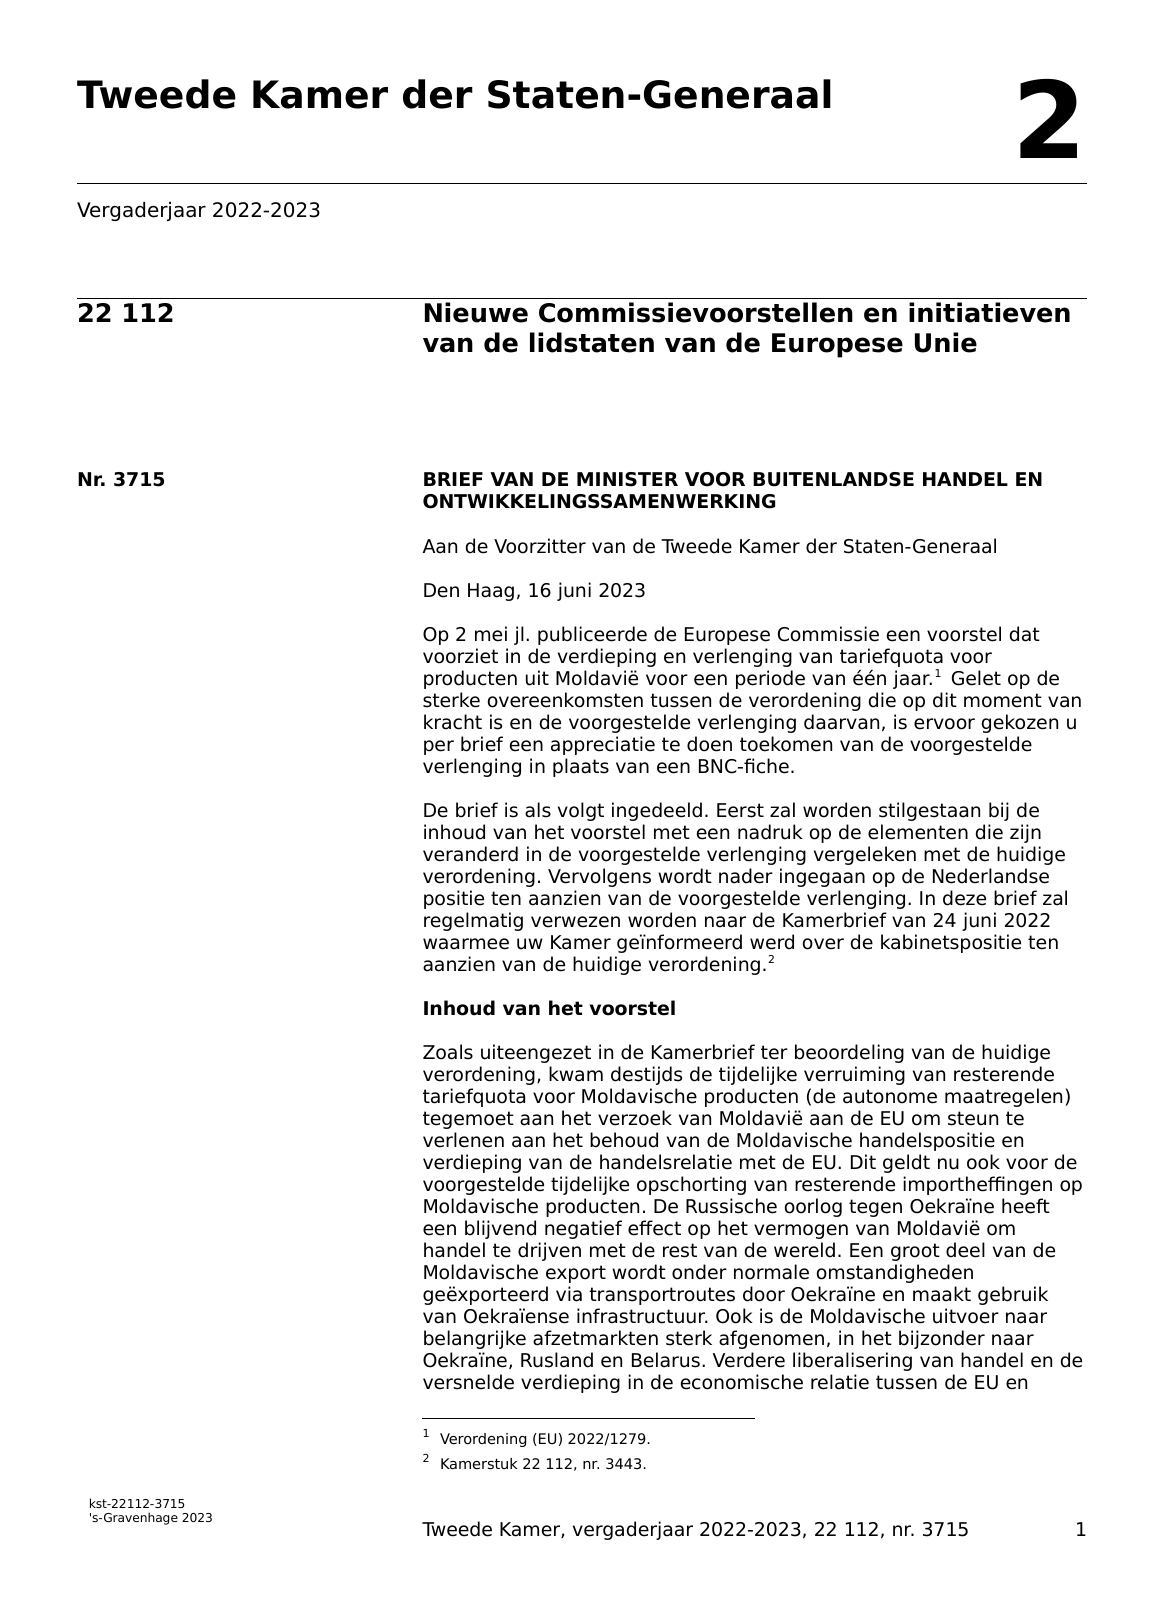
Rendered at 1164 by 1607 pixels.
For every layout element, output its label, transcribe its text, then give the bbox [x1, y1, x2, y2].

table_cell Vergaderjaar 2022-2023 [77, 184, 1087, 298]
table_header 2 [886, 59, 1087, 183]
subtitle 22 112 Nieuwe Commissievoorstellen en initiatieven van de lidstaten van de Europese Unie [77, 299, 1087, 358]
text Den Haag, 16 juni 2023 [422, 580, 1087, 602]
text Op 2 mei jl. publiceerde de Europese Commissie een voorstel dat voorziet in de verdieping en verlenging van tariefquota voor producten uit Moldavië voor een periode van één jaar. Gelet op de sterke overeenkomsten tussen de verordening die op dit moment van kracht is en de voorgestelde verlenging daarvan, is ervoor gekozen u per brief een appreciatie te doen toekomen van de voorgestelde verlenging in plaats van een BNC-fiche. [422, 624, 1087, 778]
text 's-Gravenhage 2023 [88, 1511, 323, 1525]
text kst-22112-3715 [88, 1497, 323, 1511]
subtitle Inhoud van het voorstel [422, 998, 1087, 1020]
text Kamerstuk 22 112, nr. 3443. [422, 1452, 1087, 1474]
text Aan de Voorzitter van de Tweede Kamer der Staten-Generaal [422, 536, 1087, 557]
text Zoals uiteengezet in de Kamerbrief ter beoordeling van de huidige verordening, kwam destijds de tijdelijke verruiming van resterende tariefquota voor Moldavische producten (de autonome maatregelen) tegemoet aan het verzoek van Moldavië aan de EU om steun te verlenen aan het behoud van de Moldavische handelspositie en verdieping van de handelsrelatie met de EU. Dit geldt nu ook voor de voorgestelde tijdelijke opschorting van resterende importheffingen op Moldavische producten. De Russische oorlog tegen Oekraïne heeft een blijvend negatief effect op het vermogen van Moldavië om handel te drijven met de rest van de wereld. Een groot deel van de Moldavische export wordt onder normale omstandigheden geëxporteerd via transportroutes door Oekraïne en maakt gebruik van Oekraïense infrastructuur. Ook is de Moldavische uitvoer naar belangrijke afzetmarkten sterk afgenomen, in het bijzonder naar Oekraïne, Rusland en Belarus. Verdere liberalisering van handel en de versnelde verdieping in de economische relatie tussen de EU en [422, 1042, 1087, 1394]
text De brief is als volgt ingedeeld. Eerst zal worden stilgestaan bij de inhoud van het voorstel met een nadruk op de elementen die zijn veranderd in de voorgestelde verlenging vergeleken met de huidige verordening. Vervolgens wordt nader ingegaan op de Nederlandse positie ten aanzien van de voorgestelde verlenging. In deze brief zal regelmatig verwezen worden naar de Kamerbrief van 24 juni 2022 waarmee uw Kamer geïnformeerd werd over de kabinetspositie ten aanzien van de huidige verordening. [422, 800, 1087, 976]
subtitle Nr. 3715 BRIEF VAN DE MINISTER VOOR BUITENLANDSE HANDEL EN ONTWIKKELINGSSAMENWERKING [77, 469, 1087, 513]
text Verordening (EU) 2022/1279. [422, 1427, 1087, 1449]
table_header Tweede Kamer der Staten-Generaal [77, 59, 886, 183]
